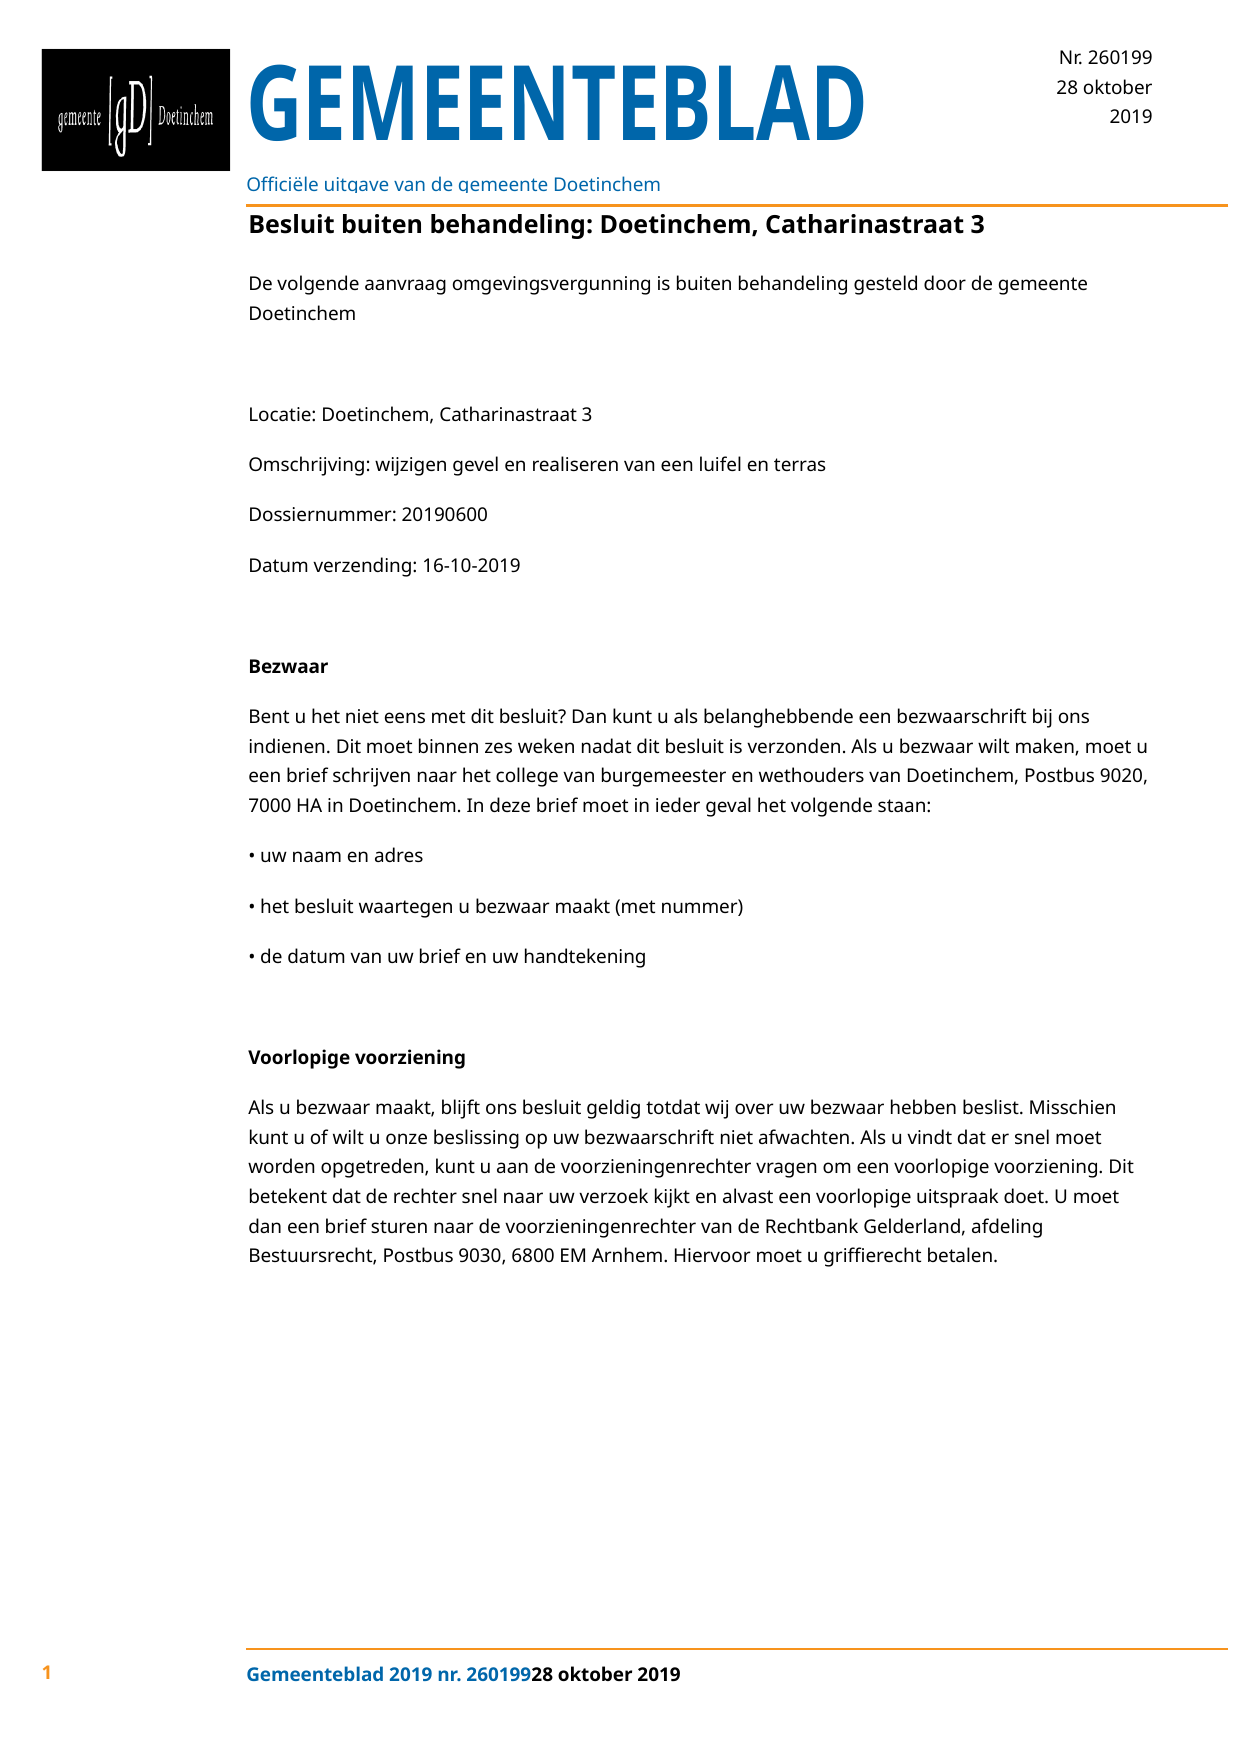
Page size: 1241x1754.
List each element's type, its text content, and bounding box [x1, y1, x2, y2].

text Locatie: Doetinchem, Catharinastraat 3 [248, 401, 1152, 426]
text Als u bezwaar maakt, blijft ons besluit geldig totdat wij over uw bezwaar hebben beslist. Misschien kunt u of wilt u onze beslissing op uw bezwaarschrift niet afwachten. Als u vindt dat er snel moet worden opgetreden, kunt u aan de voorzieningenrechter vragen om een voorlopige voorziening. Dit betekent dat de rechter snel naar uw verzoek kijkt en alvast een voorlopige uitspraak doet. U moet dan een brief sturen naar de voorzieningenrechter van de Rechtbank Gelderland, afdeling Bestuursrecht, Postbus 9030, 6800 EM Arnhem. Hiervoor moet u griffierecht betalen. [248, 1094, 1152, 1268]
text Dossiernummer: 20190600 [248, 502, 1152, 527]
text Bezwaar [248, 653, 1152, 678]
text • uw naam en adres [248, 842, 1152, 868]
text Datum verzending: 16-10-2019 [248, 552, 1152, 578]
text • de datum van uw brief en uw handtekening [248, 943, 1152, 969]
text Voorlopige voorziening [248, 1044, 1152, 1070]
text Bent u het niet eens met dit besluit? Dan kunt u als belanghebbende een bezwaarschrift bij ons indienen. Dit moet binnen zes weken nadat dit besluit is verzonden. Als u bezwaar wilt maken, moet u een brief schrijven naar het college van burgemeester en wethouders van Doetinchem, Postbus 9020, 7000 HA in Doetinchem. In deze brief moet in ieder geval het volgende staan: [248, 703, 1152, 818]
text De volgende aanvraag omgevingsvergunning is buiten behandeling gesteld door de gemeente Doetinchem [248, 270, 1152, 326]
text Besluit buiten behandeling: Doetinchem, Catharinastraat 3 [248, 207, 1152, 241]
text • het besluit waartegen u bezwaar maakt (met nummer) [248, 893, 1152, 918]
picture [41, 47, 231, 172]
text Omschrijving: wijzigen gevel en realiseren van een luifel en terras [248, 451, 1152, 477]
